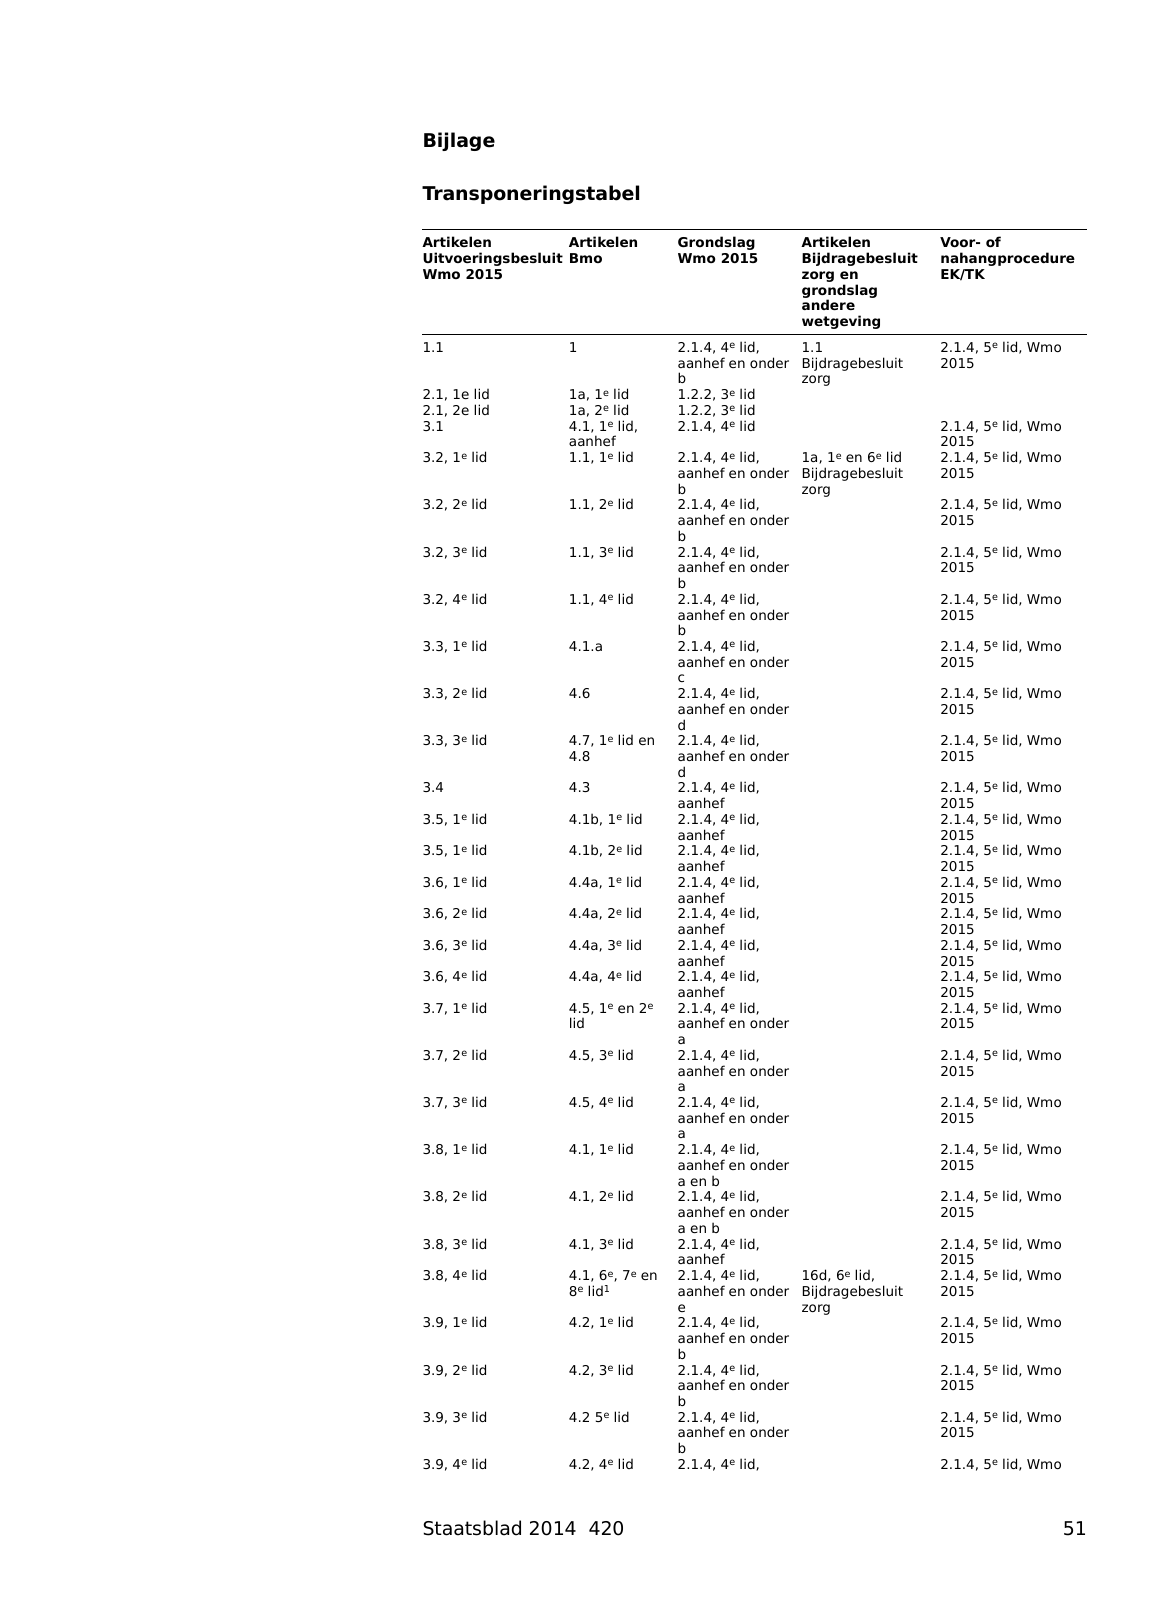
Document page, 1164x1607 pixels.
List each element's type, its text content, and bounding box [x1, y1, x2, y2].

table_cell 2.1.4, 4e lid, aanhef en onder b [672, 1410, 795, 1457]
table_cell 2.1.4, 5e lid, Wmo 2015 [934, 1268, 1087, 1315]
table_cell 4.1.a [563, 639, 672, 686]
table_cell 2.1.4, 5e lid, Wmo 2015 [934, 1236, 1087, 1268]
table_cell 2.1.4, 4e lid, aanhef en onder b [672, 335, 795, 387]
table_cell 2.1.4, 4e lid, aanhef [672, 843, 795, 875]
table_cell 3.3, 2e lid [422, 686, 563, 733]
table_cell 16d, 6e lid, Bijdragebesluit zorg [795, 1268, 934, 1315]
table_cell [795, 1362, 934, 1409]
table_cell 3.1 [422, 419, 563, 450]
table_cell 3.2, 2e lid [422, 497, 563, 544]
table_cell [795, 1095, 934, 1142]
table_cell [795, 733, 934, 780]
table_cell 1.1, 4e lid [563, 592, 672, 639]
table_cell 2.1.4, 4e lid, aanhef [672, 1236, 795, 1268]
table_cell 3.8, 2e lid [422, 1189, 563, 1236]
table_cell 3.7, 3e lid [422, 1095, 563, 1142]
table_cell 1a, 1e lid [563, 387, 672, 403]
table_header Artikelen Bijdragebesluit zorg en grondslag andere wetgeving [795, 230, 934, 334]
table_cell 2.1.4, 4e lid, aanhef [672, 906, 795, 938]
table_cell 3.7, 1e lid [422, 1001, 563, 1048]
table_cell 4.1, 2e lid [563, 1189, 672, 1236]
table_cell 3.3, 1e lid [422, 639, 563, 686]
table_cell 2.1.4, 5e lid, Wmo 2015 [934, 335, 1087, 387]
table_cell 4.1b, 1e lid [563, 812, 672, 843]
table_cell [934, 387, 1087, 403]
table_cell 3.5, 1e lid [422, 812, 563, 843]
table_cell [795, 1315, 934, 1362]
table_cell 3.6, 1e lid [422, 875, 563, 906]
table_cell 2.1.4, 4e lid, [672, 1457, 795, 1472]
table_cell 4.1, 3e lid [563, 1236, 672, 1268]
table_cell 2.1.4, 4e lid, aanhef en onder a [672, 1001, 795, 1048]
table_cell 2.1.4, 5e lid, Wmo 2015 [934, 450, 1087, 497]
table_cell 1.1, 3e lid [563, 544, 672, 592]
table_cell 4.4a, 4e lid [563, 969, 672, 1001]
table_cell 2.1.4, 4e lid, aanhef en onder d [672, 733, 795, 780]
table_cell 2.1.4, 5e lid, Wmo 2015 [934, 419, 1087, 450]
table_cell 4.1, 6e, 7e en 8e lid1 [563, 1268, 672, 1315]
table_cell [795, 1457, 934, 1472]
table_cell 3.5, 1e lid [422, 843, 563, 875]
table_cell 4.2 5e lid [563, 1410, 672, 1457]
table_cell 4.2, 4e lid [563, 1457, 672, 1472]
table_cell 2.1.4, 4e lid, aanhef en onder b [672, 544, 795, 592]
table_cell 2.1.4, 5e lid, Wmo 2015 [934, 1189, 1087, 1236]
table_cell 3.6, 3e lid [422, 938, 563, 969]
table_header Artikelen Uitvoeringsbesluit Wmo 2015 [422, 230, 563, 334]
table_cell 4.4a, 1e lid [563, 875, 672, 906]
table_cell 2.1.4, 5e lid, Wmo 2015 [934, 812, 1087, 843]
table_cell 2.1.4, 5e lid, Wmo 2015 [934, 1001, 1087, 1048]
table_cell [795, 544, 934, 592]
table_cell 4.1, 1e lid [563, 1142, 672, 1189]
table_cell 2.1.4, 5e lid, Wmo 2015 [934, 592, 1087, 639]
table_cell 2.1.4, 5e lid, Wmo 2015 [934, 686, 1087, 733]
table_cell 4.1b, 2e lid [563, 843, 672, 875]
table_cell [795, 1236, 934, 1268]
table_cell [795, 686, 934, 733]
table_cell 2.1.4, 4e lid, aanhef [672, 812, 795, 843]
table_cell 2.1.4, 5e lid, Wmo 2015 [934, 938, 1087, 969]
table_cell 1 [563, 335, 672, 387]
table_cell 2.1.4, 5e lid, Wmo 2015 [934, 1410, 1087, 1457]
table_cell 2.1.4, 4e lid, aanhef en onder a en b [672, 1189, 795, 1236]
table_cell 3.2, 1e lid [422, 450, 563, 497]
table_cell [795, 419, 934, 450]
table_cell 2.1.4, 5e lid, Wmo 2015 [934, 1095, 1087, 1142]
table_cell [795, 639, 934, 686]
table_cell [795, 1001, 934, 1048]
table_cell 1.1 [422, 335, 563, 387]
table_cell [795, 403, 934, 418]
table_cell 1.2.2, 3e lid [672, 387, 795, 403]
table_cell 4.5, 4e lid [563, 1095, 672, 1142]
table_cell 2.1.4, 4e lid, aanhef en onder c [672, 639, 795, 686]
table_cell [795, 1048, 934, 1095]
table_cell 3.6, 4e lid [422, 969, 563, 1001]
table_cell 3.7, 2e lid [422, 1048, 563, 1095]
table_cell [795, 592, 934, 639]
table_cell 1a, 1e en 6e lid Bijdragebesluit zorg [795, 450, 934, 497]
table_cell 4.2, 3e lid [563, 1362, 672, 1409]
table_cell 4.1, 1e lid, aanhef [563, 419, 672, 450]
table_cell 2.1.4, 5e lid, Wmo 2015 [934, 906, 1087, 938]
table_header Grondslag Wmo 2015 [672, 230, 795, 334]
table_cell 2.1.4, 4e lid, aanhef en onder a [672, 1048, 795, 1095]
table_cell 3.9, 1e lid [422, 1315, 563, 1362]
table_cell 3.2, 3e lid [422, 544, 563, 592]
table_cell [795, 812, 934, 843]
table_cell 3.6, 2e lid [422, 906, 563, 938]
table_cell 2.1.4, 5e lid, Wmo 2015 [934, 780, 1087, 812]
table_cell 2.1.4, 5e lid, Wmo 2015 [934, 875, 1087, 906]
table_cell 2.1, 2e lid [422, 403, 563, 418]
table_cell 2.1.4, 5e lid, Wmo 2015 [934, 843, 1087, 875]
table_cell 2.1.4, 4e lid, aanhef en onder b [672, 592, 795, 639]
table_cell 2.1.4, 4e lid, aanhef [672, 875, 795, 906]
table_cell 1.1 Bijdragebesluit zorg [795, 335, 934, 387]
table_cell 2.1.4, 4e lid, aanhef en onder a [672, 1095, 795, 1142]
table_cell 3.8, 4e lid [422, 1268, 563, 1315]
table_cell 2.1.4, 5e lid, Wmo 2015 [934, 733, 1087, 780]
table_cell [795, 1189, 934, 1236]
table_cell 2.1.4, 5e lid, Wmo 2015 [934, 1048, 1087, 1095]
table_cell 4.5, 1e en 2e lid [563, 1001, 672, 1048]
table_header Artikelen Bmo [563, 230, 672, 334]
table_cell [795, 969, 934, 1001]
table_cell 2.1.4, 4e lid, aanhef en onder e [672, 1268, 795, 1315]
table_cell 3.2, 4e lid [422, 592, 563, 639]
table_cell 3.9, 4e lid [422, 1457, 563, 1472]
table_cell 1.1, 1e lid [563, 450, 672, 497]
table_cell 2.1.4, 5e lid, Wmo 2015 [934, 1142, 1087, 1189]
table_cell 2.1.4, 5e lid, Wmo 2015 [934, 639, 1087, 686]
table_cell 2.1.4, 5e lid, Wmo 2015 [934, 1362, 1087, 1409]
table_cell 2.1.4, 4e lid, aanhef en onder a en b [672, 1142, 795, 1189]
table_cell [795, 497, 934, 544]
table_cell 3.8, 1e lid [422, 1142, 563, 1189]
table_cell 1.2.2, 3e lid [672, 403, 795, 418]
subtitle Transponeringstabel [422, 182, 1087, 204]
table_cell 2.1.4, 5e lid, Wmo 2015 [934, 497, 1087, 544]
table_cell [795, 1410, 934, 1457]
table_cell [934, 403, 1087, 418]
table_cell 3.9, 2e lid [422, 1362, 563, 1409]
table_cell 2.1.4, 5e lid, Wmo 2015 [934, 1315, 1087, 1362]
table_cell 2.1.4, 5e lid, Wmo 2015 [934, 969, 1087, 1001]
table_cell 2.1.4, 5e lid, Wmo [934, 1457, 1087, 1472]
table_cell 2.1, 1e lid [422, 387, 563, 403]
table_cell 4.3 [563, 780, 672, 812]
table_cell 2.1.4, 5e lid, Wmo 2015 [934, 544, 1087, 592]
table_cell 4.4a, 2e lid [563, 906, 672, 938]
table_cell 2.1.4, 4e lid, aanhef en onder b [672, 1315, 795, 1362]
table_cell 4.4a, 3e lid [563, 938, 672, 969]
table_cell [795, 938, 934, 969]
table_cell 3.4 [422, 780, 563, 812]
table_cell [795, 387, 934, 403]
table_cell 2.1.4, 4e lid, aanhef [672, 780, 795, 812]
table_cell [795, 843, 934, 875]
table_cell 4.6 [563, 686, 672, 733]
table_cell 4.5, 3e lid [563, 1048, 672, 1095]
table_cell [795, 1142, 934, 1189]
table_cell 2.1.4, 4e lid, aanhef en onder b [672, 450, 795, 497]
table_cell 1a, 2e lid [563, 403, 672, 418]
table_cell 4.7, 1e lid en 4.8 [563, 733, 672, 780]
table_cell [795, 906, 934, 938]
table_cell 2.1.4, 4e lid, aanhef en onder b [672, 1362, 795, 1409]
table_cell 3.3, 3e lid [422, 733, 563, 780]
table_cell [795, 780, 934, 812]
table_cell 2.1.4, 4e lid, aanhef [672, 938, 795, 969]
table_header Voor- of nahangprocedure EK/TK [934, 230, 1087, 334]
table_cell 3.9, 3e lid [422, 1410, 563, 1457]
table_cell 2.1.4, 4e lid, aanhef en onder b [672, 497, 795, 544]
table_cell 4.2, 1e lid [563, 1315, 672, 1362]
table_cell [795, 875, 934, 906]
table_cell 2.1.4, 4e lid, aanhef [672, 969, 795, 1001]
table_cell 3.8, 3e lid [422, 1236, 563, 1268]
subtitle Bijlage [422, 130, 1087, 152]
table_cell 2.1.4, 4e lid [672, 419, 795, 450]
table_cell 1.1, 2e lid [563, 497, 672, 544]
table_cell 2.1.4, 4e lid, aanhef en onder d [672, 686, 795, 733]
